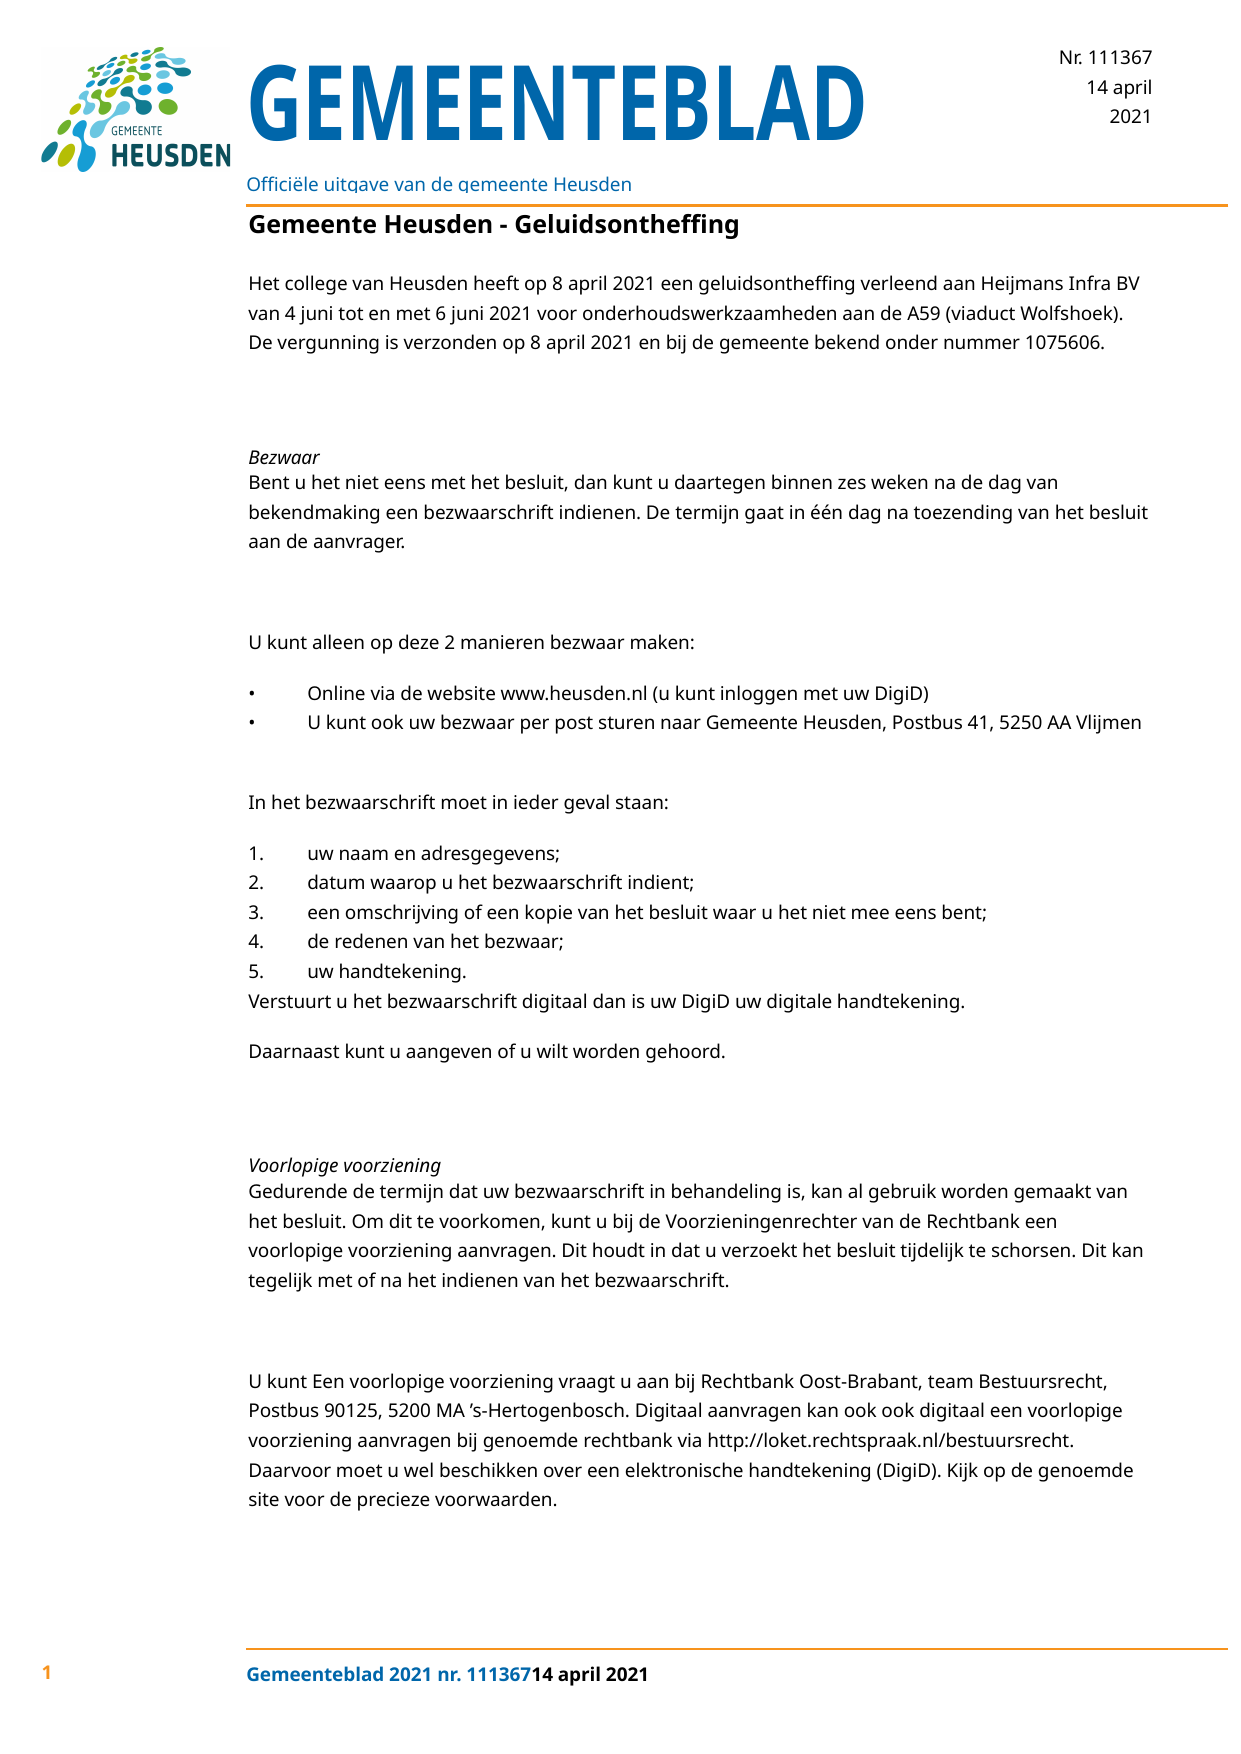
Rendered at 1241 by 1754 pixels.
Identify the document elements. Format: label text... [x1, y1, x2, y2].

list uw handtekening. [248, 958, 1152, 984]
text U kunt Een voorlopige voorziening vraagt u aan bij Rechtbank Oost-Brabant, team Bestuursrecht, Postbus 90125, 5200 MA ’s-Hertogenbosch. Digitaal aanvragen kan ook ook digitaal een voorlopige voorziening aanvragen bij genoemde rechtbank via http://loket.rechtspraak.nl/bestuursrecht. Daarvoor moet u wel beschikken over een elektronische handtekening (DigiD). Kijk op de genoemde site voor de precieze voorwaarden. [248, 1368, 1152, 1512]
text Daarnaast kunt u aangeven of u wilt worden gehoord. [248, 1038, 1152, 1064]
list datum waarop u het bezwaarschrift indient; [248, 869, 1152, 895]
list de redenen van het bezwaar; [248, 929, 1152, 954]
list een omschrijving of een kopie van het besluit waar u het niet mee eens bent; [248, 899, 1152, 925]
text Gedurende de termijn dat uw bezwaarschrift in behandeling is, kan al gebruik worden gemaakt van het besluit. Om dit te voorkomen, kunt u bij de Voorzieningenrechter van de Rechtbank een voorlopige voorziening aanvragen. Dit houdt in dat u verzoekt het besluit tijdelijk te schorsen. Dit kan tegelijk met of na het indienen van het bezwaarschrift. [248, 1178, 1152, 1293]
text Bent u het niet eens met het besluit, dan kunt u daartegen binnen zes weken na de dag van bekendmaking een bezwaarschrift indienen. De termijn gaat in één dag na toezending van het besluit aan de aanvrager. [248, 469, 1152, 554]
list uw naam en adresgegevens; [248, 840, 1152, 866]
text Verstuurt u het bezwaarschrift digitaal dan is uw DigiD uw digitale handtekening. [248, 988, 1152, 1014]
text Gemeente Heusden - Geluidsontheffing [248, 207, 1152, 241]
picture [41, 47, 231, 172]
list Online via de website www.heusden.nl (u kunt inloggen met uw DigiD) [248, 680, 1152, 706]
text Bezwaar [248, 444, 1152, 469]
text Het college van Heusden heeft op 8 april 2021 een geluidsontheffing verleend aan Heijmans Infra BV van 4 juni tot en met 6 juni 2021 voor onderhoudswerkzaamheden aan de A59 (viaduct Wolfshoek). De vergunning is verzonden op 8 april 2021 en bij de gemeente bekend onder nummer 1075606. [248, 270, 1152, 355]
text U kunt alleen op deze 2 manieren bezwaar maken: [248, 629, 1152, 655]
list U kunt ook uw bezwaar per post sturen naar Gemeente Heusden, Postbus 41, 5250 AA Vlijmen [248, 709, 1152, 735]
text Voorlopige voorziening [248, 1153, 1152, 1178]
text In het bezwaarschrift moet in ieder geval staan: [248, 789, 1152, 815]
